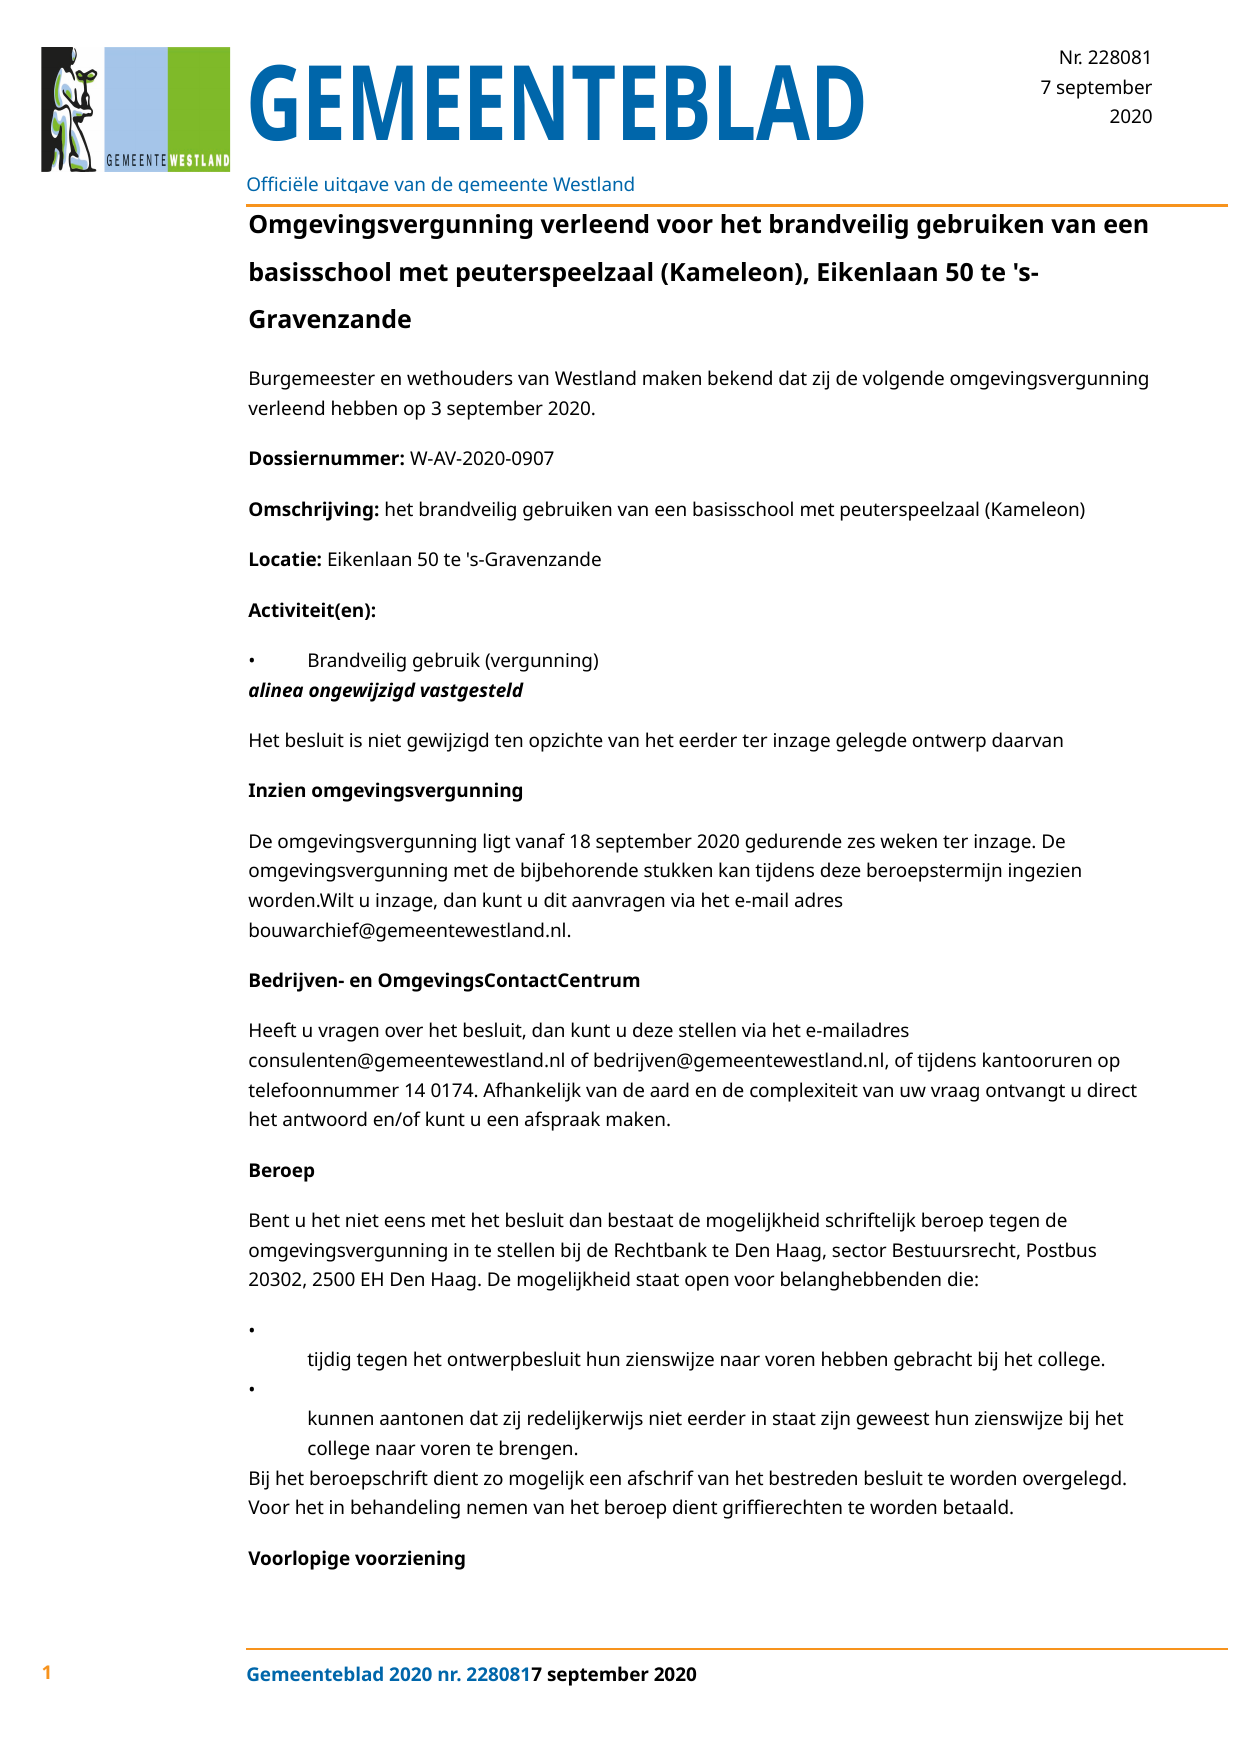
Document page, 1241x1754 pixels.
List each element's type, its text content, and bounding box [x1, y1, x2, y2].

text Burgemeester en wethouders van Westland maken bekend dat zij de volgende omgevingsvergunning verleend hebben op 3 september 2020. [248, 366, 1152, 421]
text Omgevingsvergunning verleend voor het brandveilig gebruiken van een basisschool met peuterspeelzaal (Kameleon), Eikenlaan 50 te 's-Gravenzande [248, 207, 1152, 336]
text Het besluit is niet gewijzigd ten opzichte van het eerder ter inzage gelegde ontwerp daarvan [248, 727, 1152, 753]
text Beroep [248, 1157, 1152, 1182]
text De omgevingsvergunning ligt vanaf 18 september 2020 gedurende zes weken ter inzage. De omgevingsvergunning met de bijbehorende stukken kan tijdens deze beroepstermijn ingezien worden.Wilt u inzage, dan kunt u dit aanvragen via het e-mail adres bouwarchief@gemeentewestland.nl. [248, 828, 1152, 942]
text Omschrijving: het brandveilig gebruiken van een basisschool met peuterspeelzaal (Kameleon) [248, 496, 1152, 522]
text Inzien omgevingsvergunning [248, 778, 1152, 803]
list kunnen aantonen dat zij redelijkerwijs niet eerder in staat zijn geweest hun zienswijze bij het college naar voren te brengen. [248, 1406, 1152, 1461]
text alinea ongewijzigd vastgesteld [248, 677, 1152, 702]
text Activiteit(en): [248, 597, 1152, 622]
text Heeft u vragen over het besluit, dan kunt u deze stellen via het e-mailadres consulenten@gemeentewestland.nl of bedrijven@gemeentewestland.nl, of tijdens kantooruren op telefoonnummer 14 0174. Afhankelijk van de aard en de complexiteit van uw vraag ontvangt u direct het antwoord en/of kunt u een afspraak maken. [248, 1018, 1152, 1132]
list tijdig tegen het ontwerpbesluit hun zienswijze naar voren hebben gebracht bij het college. [248, 1346, 1152, 1372]
text Locatie: Eikenlaan 50 te 's-Gravenzande [248, 546, 1152, 572]
list Brandveilig gebruik (vergunning) [248, 647, 1152, 673]
text Dossiernummer: W-AV-2020-0907 [248, 446, 1152, 471]
text Bedrijven- en OmgevingsContactCentrum [248, 967, 1152, 993]
picture [41, 47, 231, 172]
text Voorlopige voorziening [248, 1545, 1152, 1570]
text Bent u het niet eens met het besluit dan bestaat de mogelijkheid schriftelijk beroep tegen de omgevingsvergunning in te stellen bij de Rechtbank te Den Haag, sector Bestuursrecht, Postbus 20302, 2500 EH Den Haag. De mogelijkheid staat open voor belanghebbenden die: [248, 1207, 1152, 1292]
text Bij het beroepschrift dient zo mogelijk een afschrif van het bestreden besluit te worden overgelegd. Voor het in behandeling nemen van het beroep dient griffierechten te worden betaald. [248, 1465, 1152, 1520]
